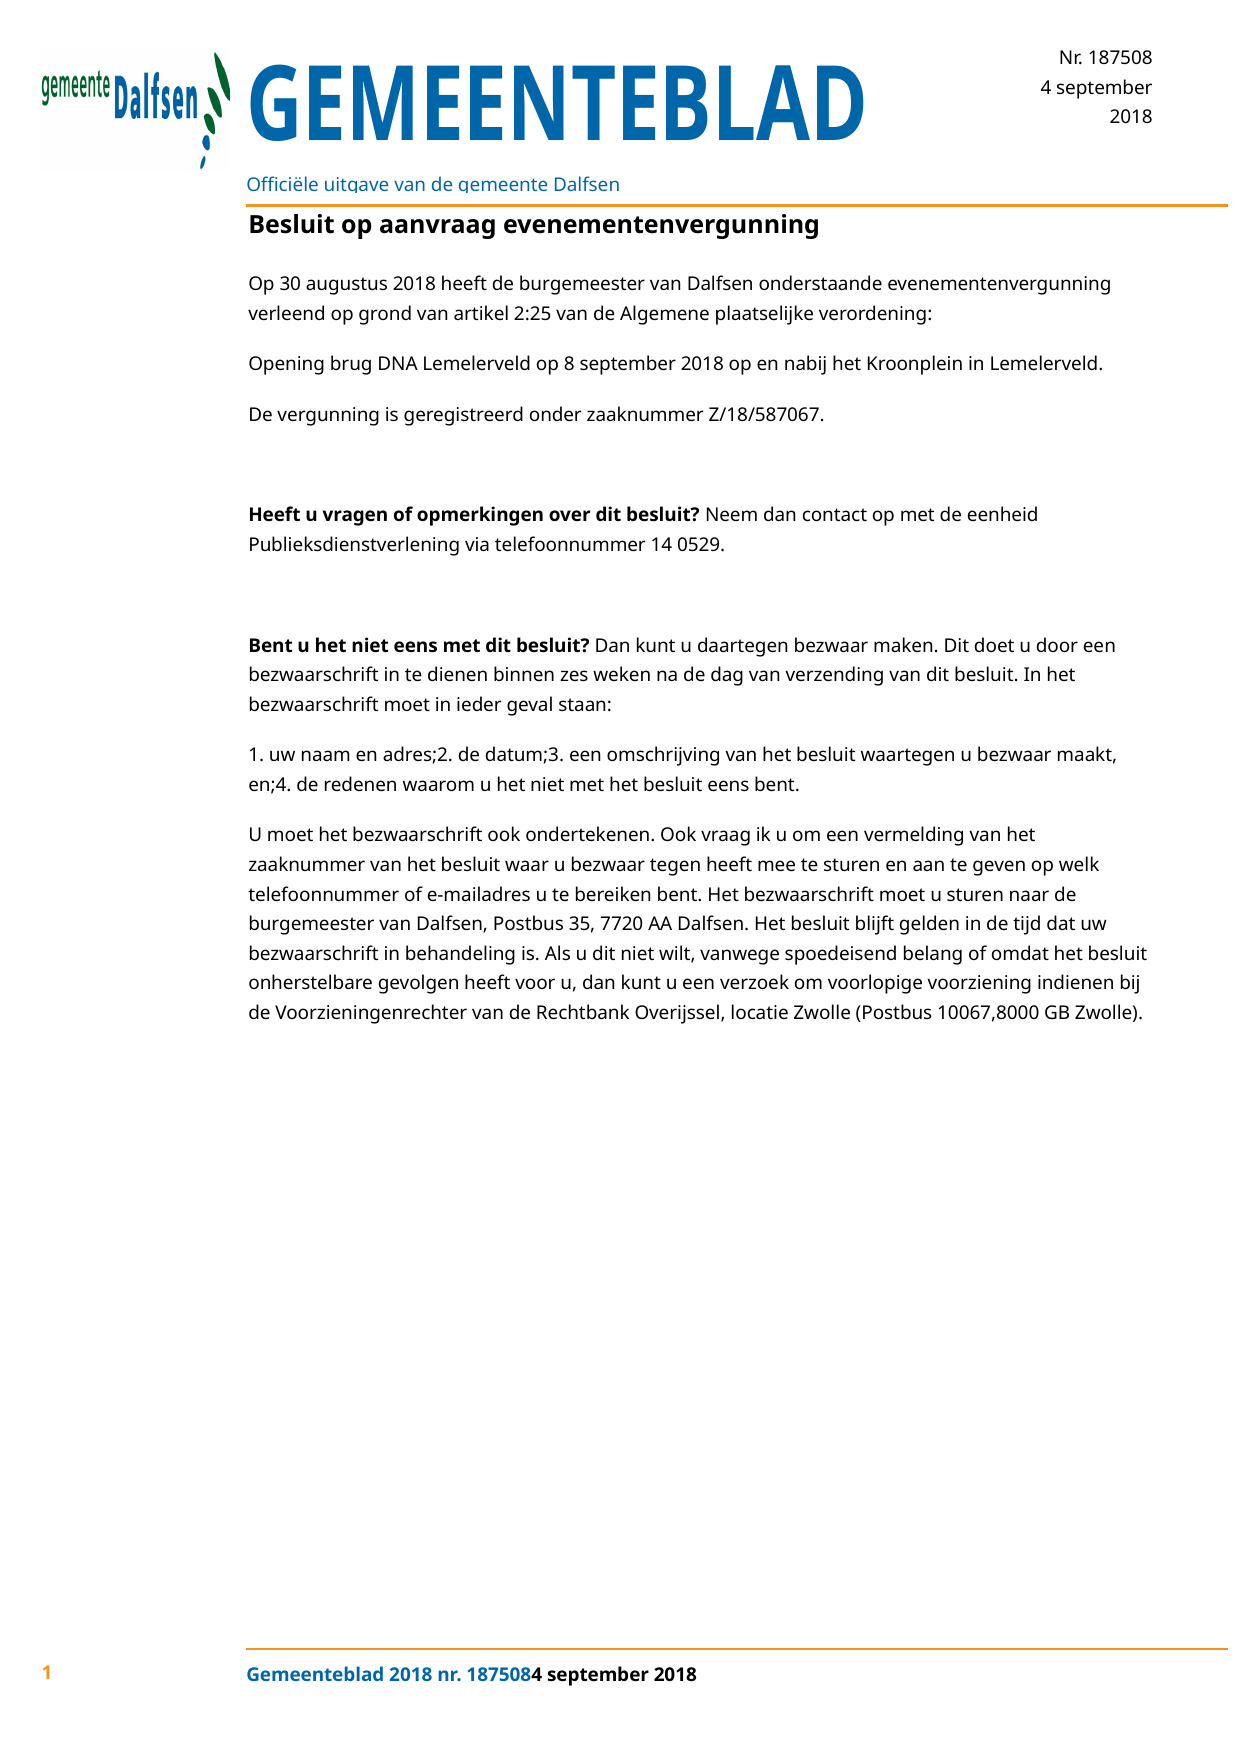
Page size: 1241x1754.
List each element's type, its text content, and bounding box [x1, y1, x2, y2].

text 1. uw naam en adres;2. de datum;3. een omschrijving van het besluit waartegen u bezwaar maakt, en;4. de redenen waarom u het niet met het besluit eens bent. [248, 742, 1152, 797]
text Besluit op aanvraag evenementenvergunning [248, 207, 1152, 241]
text De vergunning is geregistreerd onder zaaknummer Z/18/587067. [248, 401, 1152, 426]
text Bent u het niet eens met dit besluit? Dan kunt u daartegen bezwaar maken. Dit doet u door een bezwaarschrift in te dienen binnen zes weken na de dag van verzending van dit besluit. In het bezwaarschrift moet in ieder geval staan: [248, 632, 1152, 717]
picture [41, 47, 231, 172]
text Opening brug DNA Lemelerveld op 8 september 2018 op en nabij het Kroonplein in Lemelerveld. [248, 350, 1152, 376]
text Op 30 augustus 2018 heeft de burgemeester van Dalfsen onderstaande evenementenvergunning verleend op grond van artikel 2:25 van de Algemene plaatselijke verordening: [248, 270, 1152, 326]
text U moet het bezwaarschrift ook ondertekenen. Ook vraag ik u om een vermelding van het zaaknummer van het besluit waar u bezwaar tegen heeft mee te sturen en aan te geven op welk telefoonnummer of e-mailadres u te bereiken bent. Het bezwaarschrift moet u sturen naar de burgemeester van Dalfsen, Postbus 35, 7720 AA Dalfsen. Het besluit blijft gelden in de tijd dat uw bezwaarschrift in behandeling is. Als u dit niet wilt, vanwege spoedeisend belang of omdat het besluit onherstelbare gevolgen heeft voor u, dan kunt u een verzoek om voorlopige voorziening indienen bij de Voorzieningenrechter van de Rechtbank Overijssel, locatie Zwolle (Postbus 10067,8000 GB Zwolle). [248, 822, 1152, 1025]
text Heeft u vragen of opmerkingen over dit besluit? Neem dan contact op met de eenheid Publieksdienstverlening via telefoonnummer 14 0529. [248, 502, 1152, 557]
